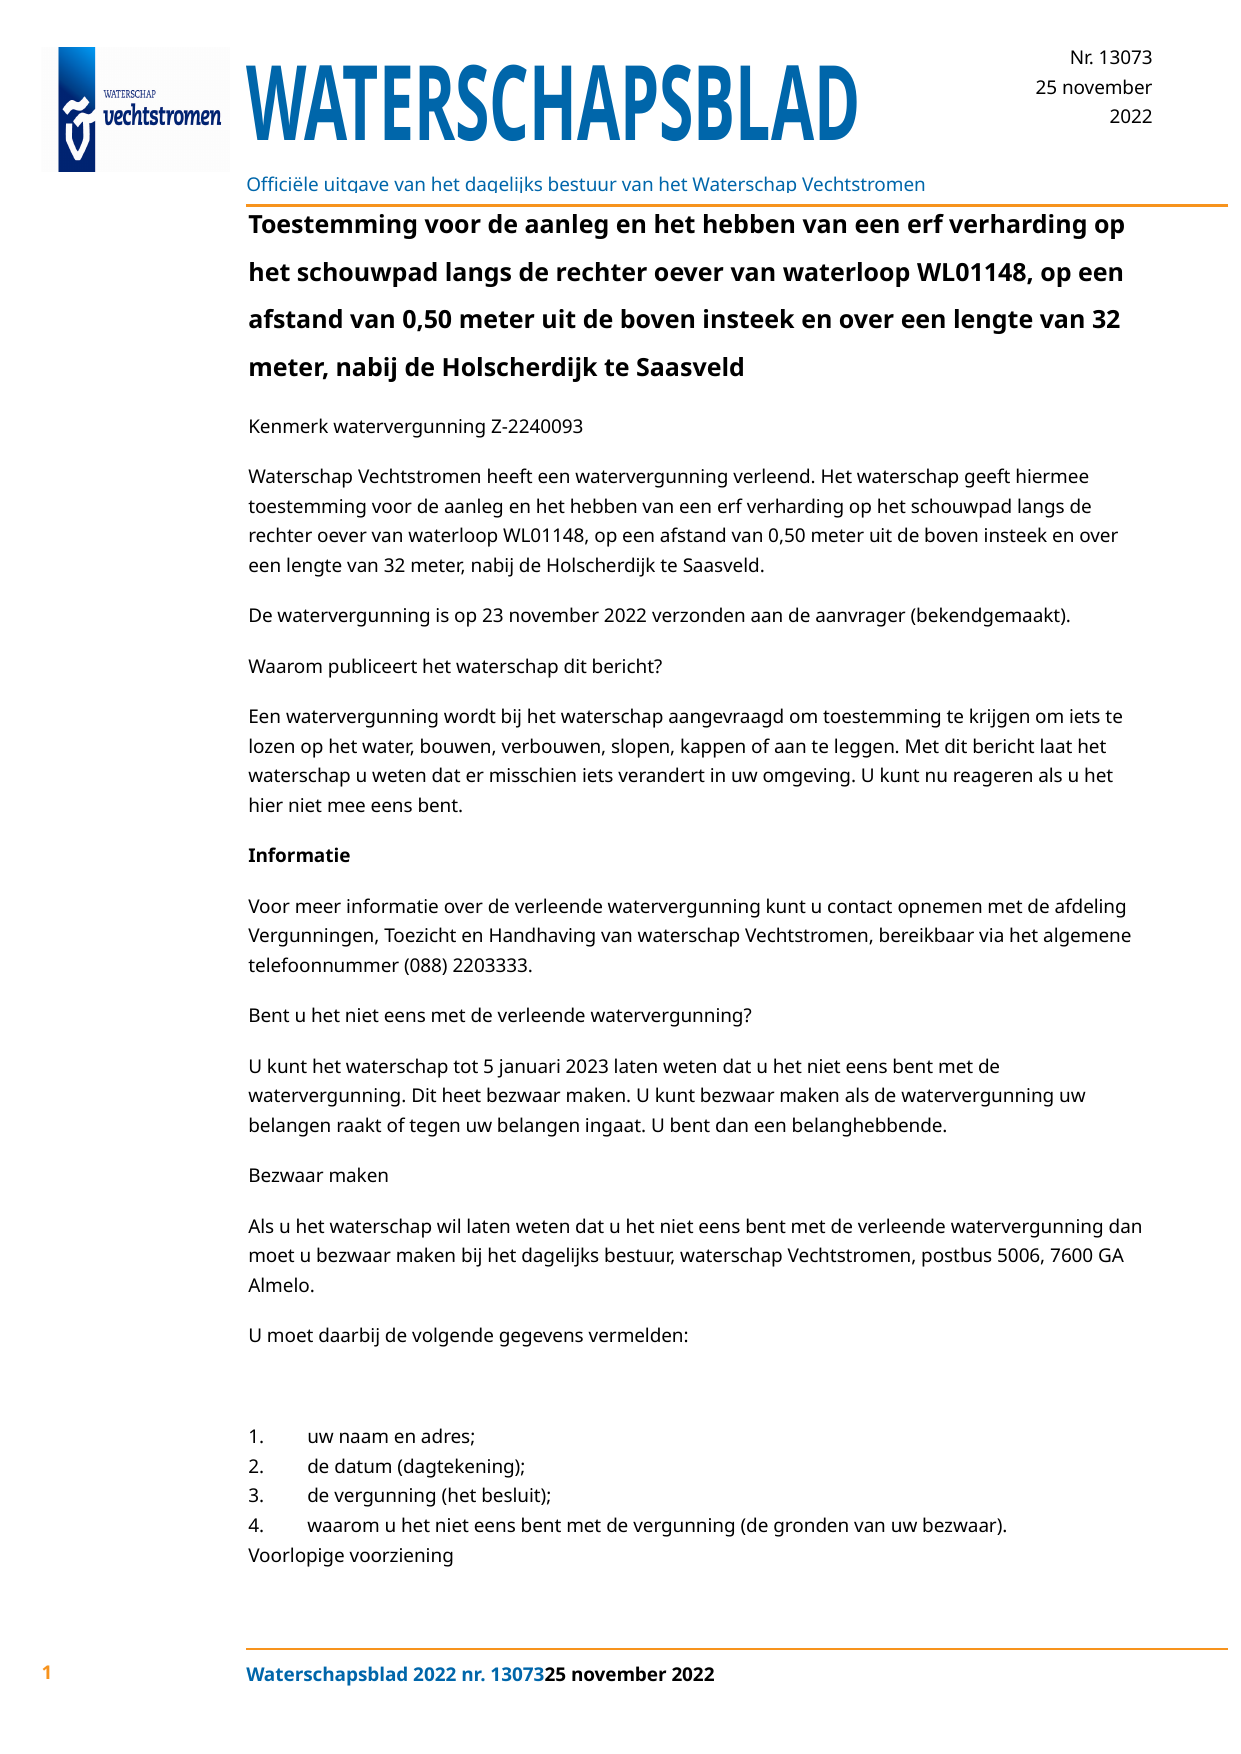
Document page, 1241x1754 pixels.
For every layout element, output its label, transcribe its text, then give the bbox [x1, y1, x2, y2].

text Toestemming voor de aanleg en het hebben van een erf verharding op het schouwpad langs de rechter oever van waterloop WL01148, op een afstand van 0,50 meter uit de boven insteek en over een lengte van 32 meter, nabij de Holscherdijk te Saasveld [248, 207, 1152, 384]
text Bent u het niet eens met de verleende watervergunning? [248, 1003, 1152, 1028]
text Informatie [248, 843, 1152, 868]
text Kenmerk watervergunning Z-2240093 [248, 413, 1152, 439]
text Bezwaar maken [248, 1163, 1152, 1188]
text Een watervergunning wordt bij het waterschap aangevraagd om toestemming te krijgen om iets te lozen op het water, bouwen, verbouwen, slopen, kappen of aan te leggen. Met dit bericht laat het waterschap u weten dat er misschien iets verandert in uw omgeving. U kunt nu reageren als u het hier niet mee eens bent. [248, 703, 1152, 818]
list de vergunning (het besluit); [248, 1483, 1152, 1508]
text U moet daarbij de volgende gegevens vermelden: [248, 1323, 1152, 1348]
text Voorlopige voorziening [248, 1542, 1152, 1568]
list uw naam en adres; [248, 1423, 1152, 1449]
text De watervergunning is op 23 november 2022 verzonden aan de aanvrager (bekendgemaakt). [248, 603, 1152, 628]
text Waarom publiceert het waterschap dit bericht? [248, 653, 1152, 679]
picture [41, 47, 231, 172]
text Als u het waterschap wil laten weten dat u het niet eens bent met de verleende watervergunning dan moet u bezwaar maken bij het dagelijks bestuur, waterschap Vechtstromen, postbus 5006, 7600 GA Almelo. [248, 1213, 1152, 1298]
list de datum (dagtekening); [248, 1453, 1152, 1479]
text U kunt het waterschap tot 5 januari 2023 laten weten dat u het niet eens bent met de watervergunning. Dit heet bezwaar maken. U kunt bezwaar maken als de watervergunning uw belangen raakt of tegen uw belangen ingaat. U bent dan een belanghebbende. [248, 1053, 1152, 1138]
text Voor meer informatie over de verleende watervergunning kunt u contact opnemen met de afdeling Vergunningen, Toezicht en Handhaving van waterschap Vechtstromen, bereikbaar via het algemene telefoonnummer (088) 2203333. [248, 893, 1152, 978]
text Waterschap Vechtstromen heeft een watervergunning verleend. Het waterschap geeft hiermee toestemming voor de aanleg en het hebben van een erf verharding op het schouwpad langs de rechter oever van waterloop WL01148, op een afstand van 0,50 meter uit de boven insteek en over een lengte van 32 meter, nabij de Holscherdijk te Saasveld. [248, 463, 1152, 578]
list waarom u het niet eens bent met de vergunning (de gronden van uw bezwaar). [248, 1512, 1152, 1538]
